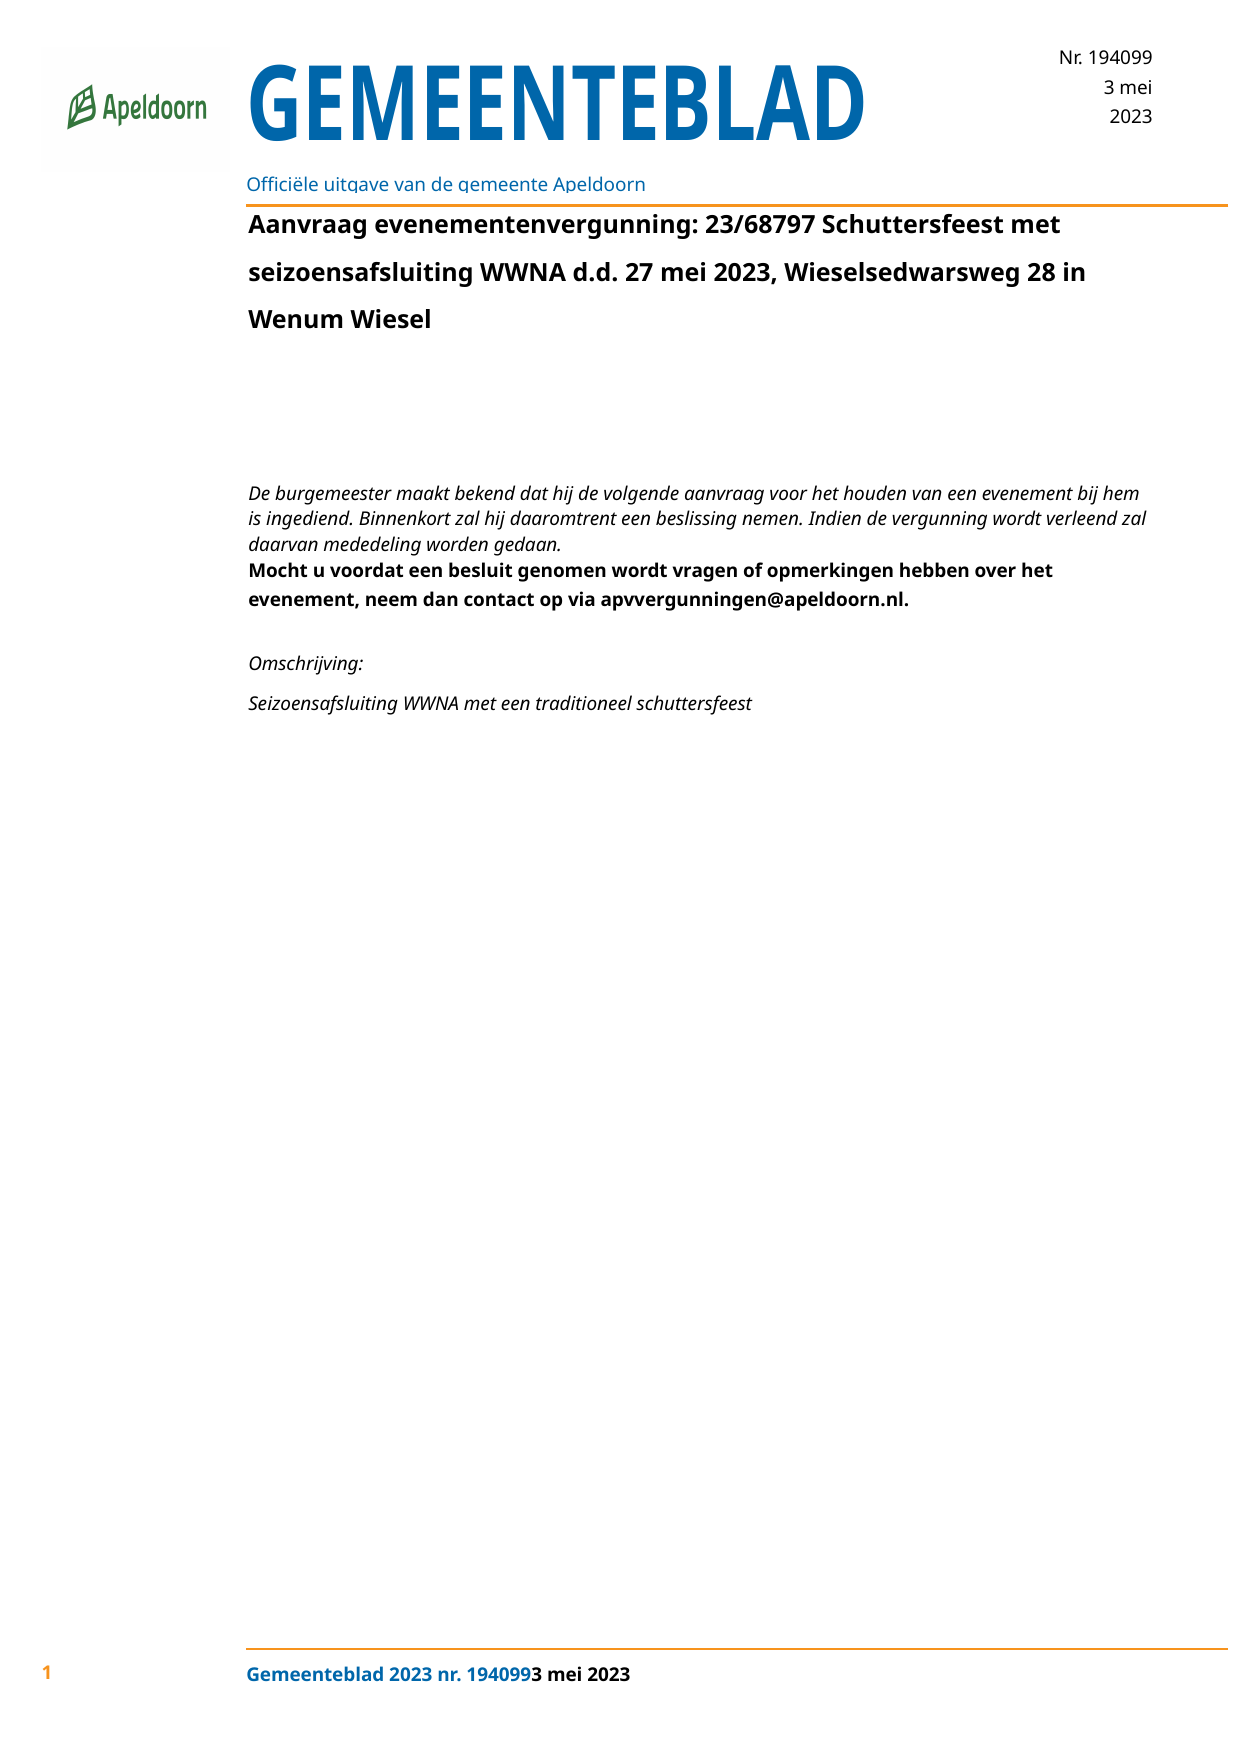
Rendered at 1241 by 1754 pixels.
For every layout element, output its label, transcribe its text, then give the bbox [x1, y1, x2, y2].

text Mocht u voordat een besluit genomen wordt vragen of opmerkingen hebben over het evenement, neem dan contact op via apvvergunningen@apeldoorn.nl. [248, 557, 1152, 612]
text Aanvraag evenementenvergunning: 23/68797 Schuttersfeest met seizoensafsluiting WWNA d.d. 27 mei 2023, Wieselsedwarsweg 28 in Wenum Wiesel [248, 207, 1152, 336]
text Omschrijving: [248, 651, 1152, 676]
picture [41, 47, 231, 172]
text Seizoensafsluiting WWNA met een traditioneel schuttersfeest [248, 690, 1152, 716]
text De burgemeester maakt bekend dat hij de volgende aanvraag voor het houden van een evenement bij hem is ingediend. Binnenkort zal hij daaromtrent een beslissing nemen. Indien de vergunning wordt verleend zal daarvan mededeling worden gedaan. [248, 480, 1152, 557]
